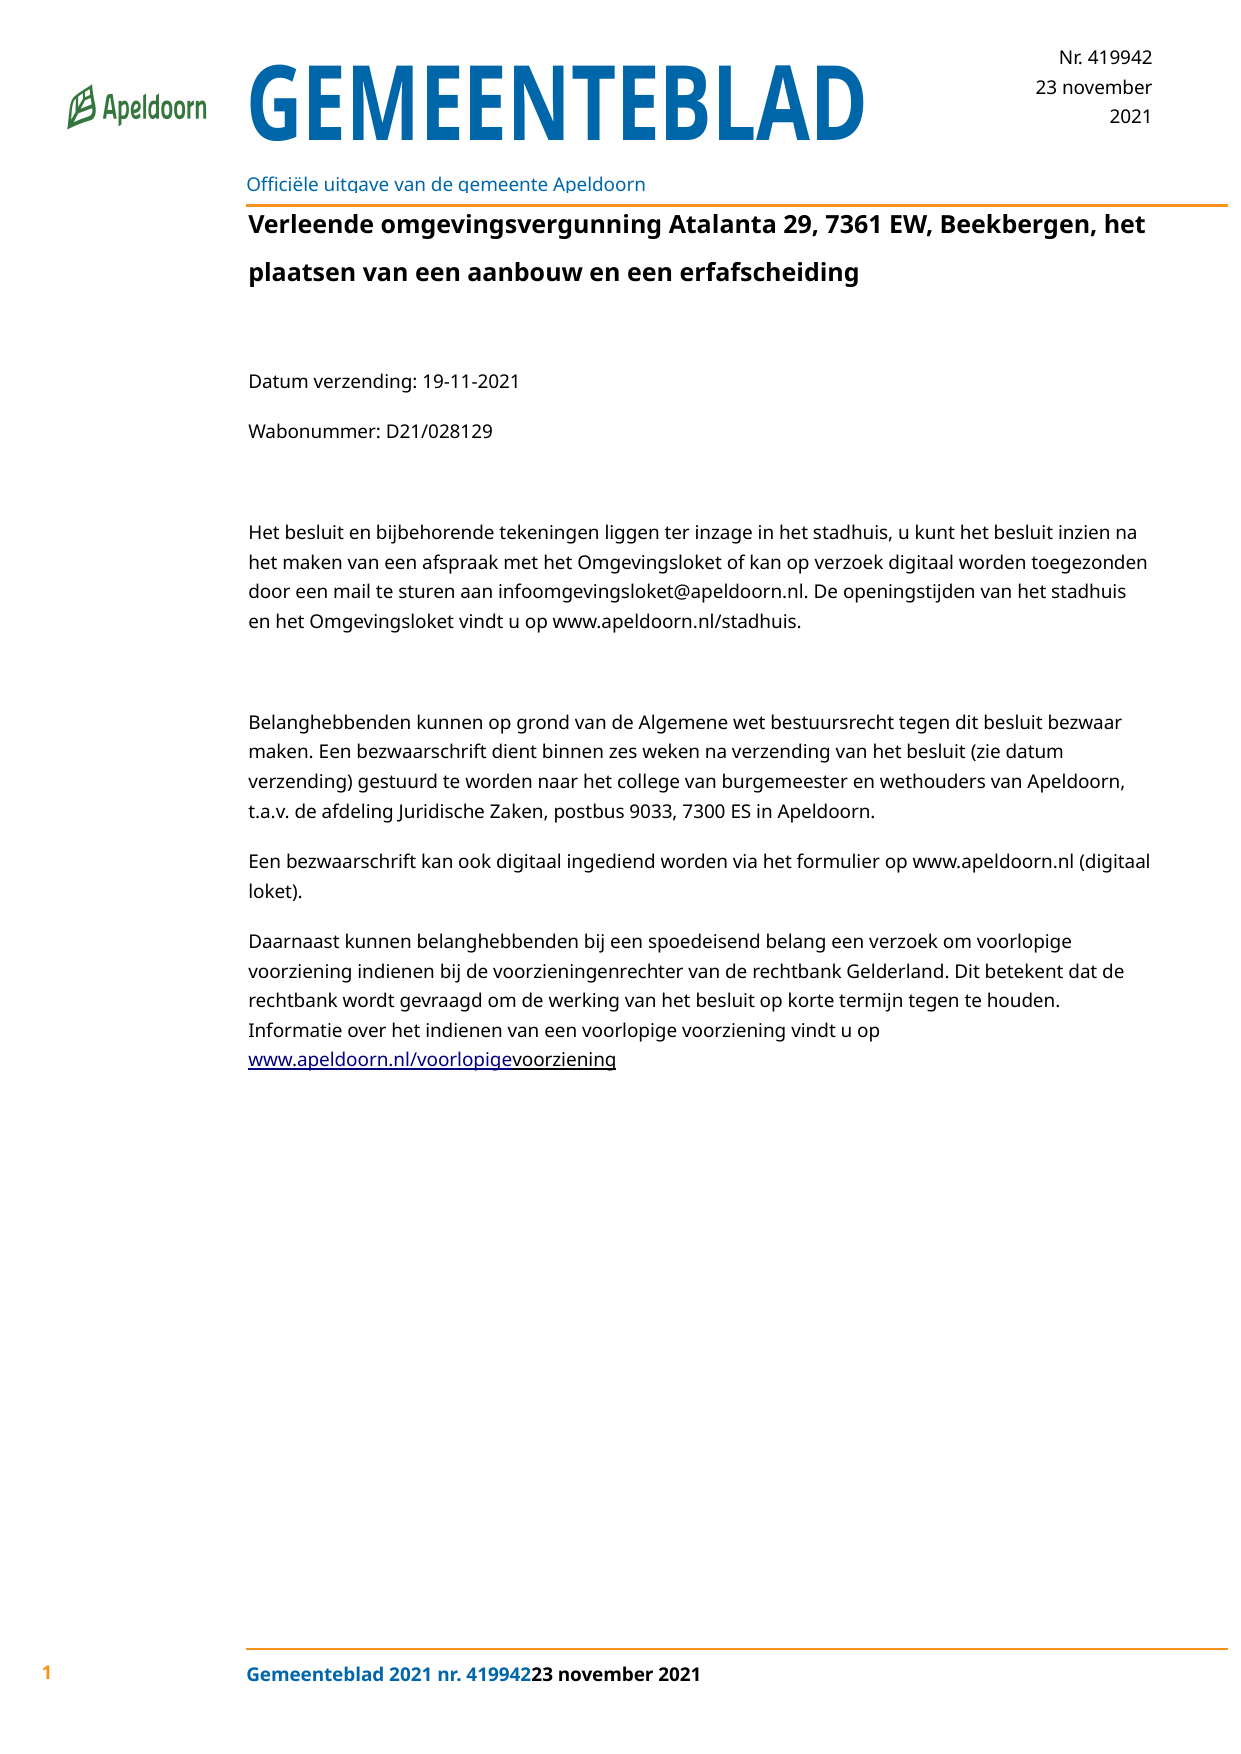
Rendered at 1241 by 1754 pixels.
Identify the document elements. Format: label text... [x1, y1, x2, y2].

text Belanghebbenden kunnen op grond van de Algemene wet bestuursrecht tegen dit besluit bezwaar maken. Een bezwaarschrift dient binnen zes weken na verzending van het besluit (zie datum verzending) gestuurd te worden naar het college van burgemeester en wethouders van Apeldoorn, t.a.v. de afdeling Juridische Zaken, postbus 9033, 7300 ES in Apeldoorn. [248, 709, 1152, 824]
picture [41, 47, 231, 172]
text Een bezwaarschrift kan ook digitaal ingediend worden via het formulier op www.apeldoorn.nl (digitaal loket). [248, 848, 1152, 904]
text Datum verzending: 19-11-2021 [248, 368, 1152, 394]
text Daarnaast kunnen belanghebbenden bij een spoedeisend belang een verzoek om voorlopige voorziening indienen bij de voorzieningenrechter van de rechtbank Gelderland. Dit betekent dat de rechtbank wordt gevraagd om de werking van het besluit op korte termijn tegen te houden. Informatie over het indienen van een voorlopige voorziening vindt u op www.apeldoorn.nl/voorlopigevoorziening [248, 928, 1152, 1072]
text Verleende omgevingsvergunning Atalanta 29, 7361 EW, Beekbergen, het plaatsen van een aanbouw en een erfafscheiding [248, 207, 1152, 288]
text Het besluit en bijbehorende tekeningen liggen ter inzage in het stadhuis, u kunt het besluit inzien na het maken van een afspraak met het Omgevingsloket of kan op verzoek digitaal worden toegezonden door een mail te sturen aan infoomgevingsloket@apeldoorn.nl. De openingstijden van het stadhuis en het Omgevingsloket vindt u op www.apeldoorn.nl/stadhuis. [248, 519, 1152, 634]
text Wabonummer: D21/028129 [248, 419, 1152, 444]
